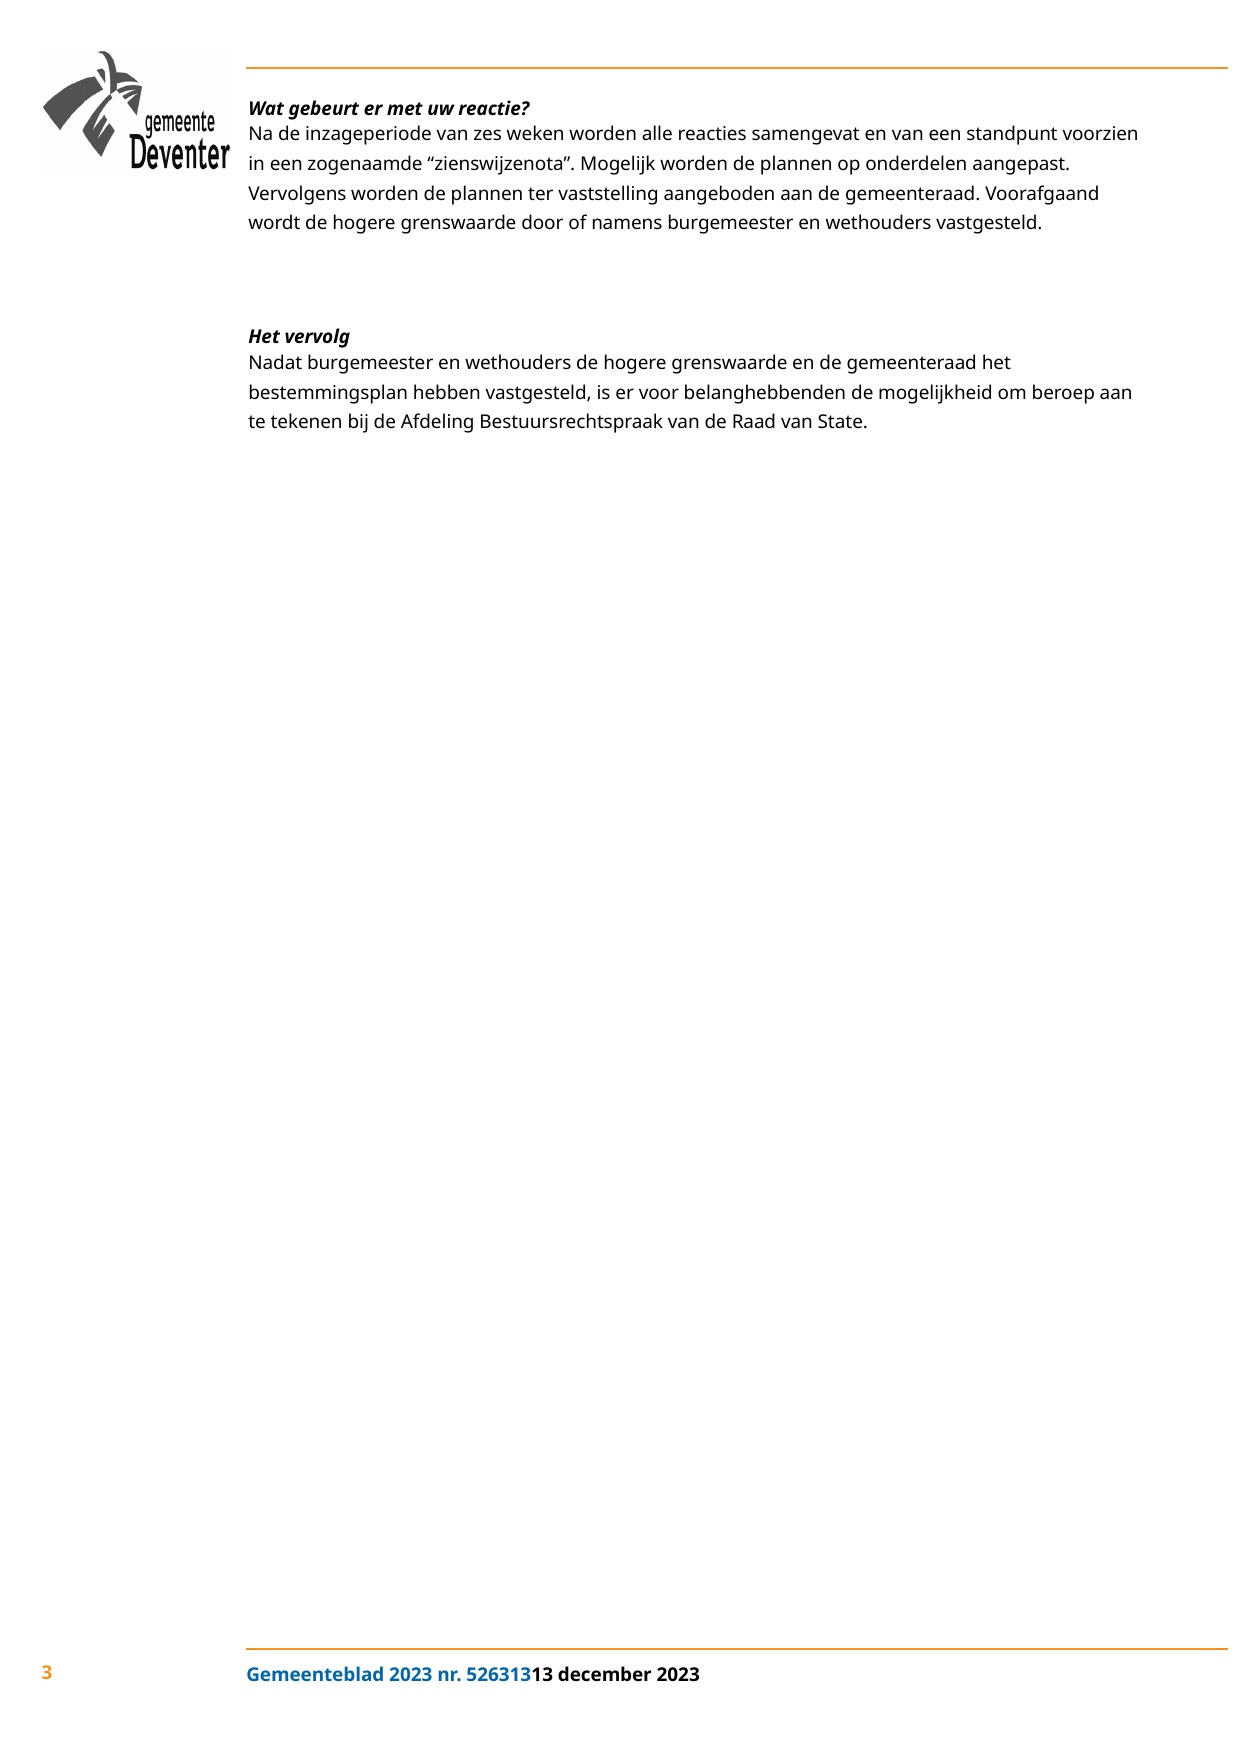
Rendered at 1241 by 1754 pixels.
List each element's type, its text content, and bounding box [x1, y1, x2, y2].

picture [41, 47, 231, 172]
text Nadat burgemeester en wethouders de hogere grenswaarde en de gemeenteraad het bestemmingsplan hebben vastgesteld, is er voor belanghebbenden de mogelijkheid om beroep aan te tekenen bij de Afdeling Bestuursrechtspraak van de Raad van State. [248, 349, 1152, 434]
text Na de inzageperiode van zes weken worden alle reacties samengevat en van een standpunt voorzien in een zogenaamde “zienswijzenota”. Mogelijk worden de plannen op onderdelen aangepast. Vervolgens worden de plannen ter vaststelling aangeboden aan de gemeenteraad. Voorafgaand wordt de hogere grenswaarde door of namens burgemeester en wethouders vastgesteld. [248, 121, 1152, 235]
text Het vervolg [248, 324, 1152, 349]
text Wat gebeurt er met uw reactie? [248, 95, 1152, 121]
